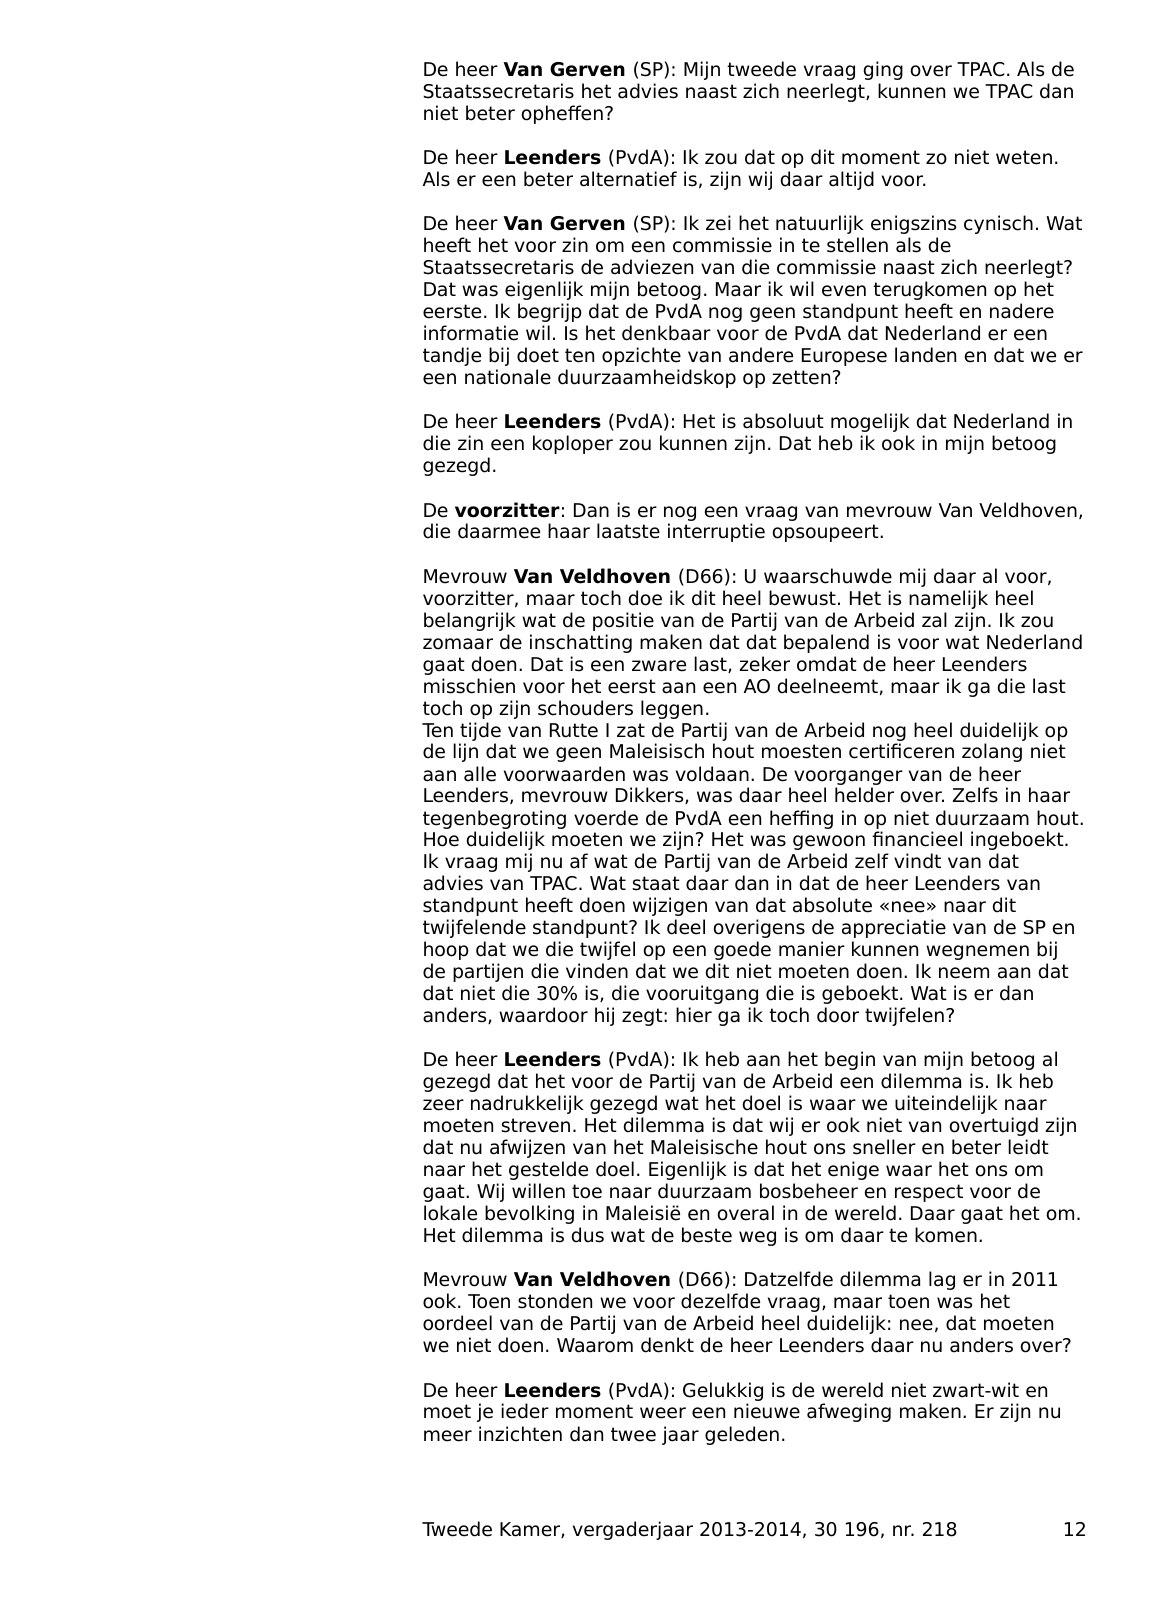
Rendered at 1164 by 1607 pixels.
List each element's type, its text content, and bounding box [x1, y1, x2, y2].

text De heer Leenders (PvdA): Ik heb aan het begin van mijn betoog al gezegd dat het voor de Partij van de Arbeid een dilemma is. Ik heb zeer nadrukkelijk gezegd wat het doel is waar we uiteindelijk naar moeten streven. Het dilemma is dat wij er ook niet van overtuigd zijn dat nu afwijzen van het Maleisische hout ons sneller en beter leidt naar het gestelde doel. Eigenlijk is dat het enige waar het ons om gaat. Wij willen toe naar duurzaam bosbeheer en respect voor de lokale bevolking in Maleisië en overal in de wereld. Daar gaat het om. Het dilemma is dus wat de beste weg is om daar te komen. [422, 1049, 1087, 1247]
text De heer Van Gerven (SP): Mijn tweede vraag ging over TPAC. Als de Staatssecretaris het advies naast zich neerlegt, kunnen we TPAC dan niet beter opheffen? [422, 59, 1087, 125]
text De voorzitter: Dan is er nog een vraag van mevrouw Van Veldhoven, die daarmee haar laatste interruptie opsoupeert. [422, 499, 1087, 543]
text De heer Leenders (PvdA): Het is absoluut mogelijk dat Nederland in die zin een koploper zou kunnen zijn. Dat heb ik ook in mijn betoog gezegd. [422, 411, 1087, 477]
text De heer Leenders (PvdA): Gelukkig is de wereld niet zwart-wit en moet je ieder moment weer een nieuwe afweging maken. Er zijn nu meer inzichten dan twee jaar geleden. [422, 1379, 1087, 1445]
text Mevrouw Van Veldhoven (D66): Datzelfde dilemma lag er in 2011 ook. Toen stonden we voor dezelfde vraag, maar toen was het oordeel van de Partij van de Arbeid heel duidelijk: nee, dat moeten we niet doen. Waarom denkt de heer Leenders daar nu anders over? [422, 1269, 1087, 1357]
text De heer Leenders (PvdA): Ik zou dat op dit moment zo niet weten. Als er een beter alternatief is, zijn wij daar altijd voor. [422, 147, 1087, 191]
text Mevrouw Van Veldhoven (D66): U waarschuwde mij daar al voor, voorzitter, maar toch doe ik dit heel bewust. Het is namelijk heel belangrijk wat de positie van de Partij van de Arbeid zal zijn. Ik zou zomaar de inschatting maken dat dat bepalend is voor wat Nederland gaat doen. Dat is een zware last, zeker omdat de heer Leenders misschien voor het eerst aan een AO deelneemt, maar ik ga die last toch op zijn schouders leggen. [422, 566, 1087, 719]
text De heer Van Gerven (SP): Ik zei het natuurlijk enigszins cynisch. Wat heeft het voor zin om een commissie in te stellen als de Staatssecretaris de adviezen van die commissie naast zich neerlegt? Dat was eigenlijk mijn betoog. Maar ik wil even terugkomen op het eerste. Ik begrijp dat de PvdA nog geen standpunt heeft en nadere informatie wil. Is het denkbaar voor de PvdA dat Nederland er een tandje bij doet ten opzichte van andere Europese landen en dat we er een nationale duurzaamheidskop op zetten? [422, 213, 1087, 389]
text Ten tijde van Rutte I zat de Partij van de Arbeid nog heel duidelijk op de lijn dat we geen Maleisisch hout moesten certificeren zolang niet aan alle voorwaarden was voldaan. De voorganger van de heer Leenders, mevrouw Dikkers, was daar heel helder over. Zelfs in haar tegenbegroting voerde de PvdA een heffing in op niet duurzaam hout. Hoe duidelijk moeten we zijn? Het was gewoon financieel ingeboekt. Ik vraag mij nu af wat de Partij van de Arbeid zelf vindt van dat advies van TPAC. Wat staat daar dan in dat de heer Leenders van standpunt heeft doen wijzigen van dat absolute «nee» naar dit twijfelende standpunt? Ik deel overigens de appreciatie van de SP en hoop dat we die twijfel op een goede manier kunnen wegnemen bij de partijen die vinden dat we dit niet moeten doen. Ik neem aan dat dat niet die 30% is, die vooruitgang die is geboekt. Wat is er dan anders, waardoor hij zegt: hier ga ik toch door twijfelen? [422, 719, 1087, 1027]
